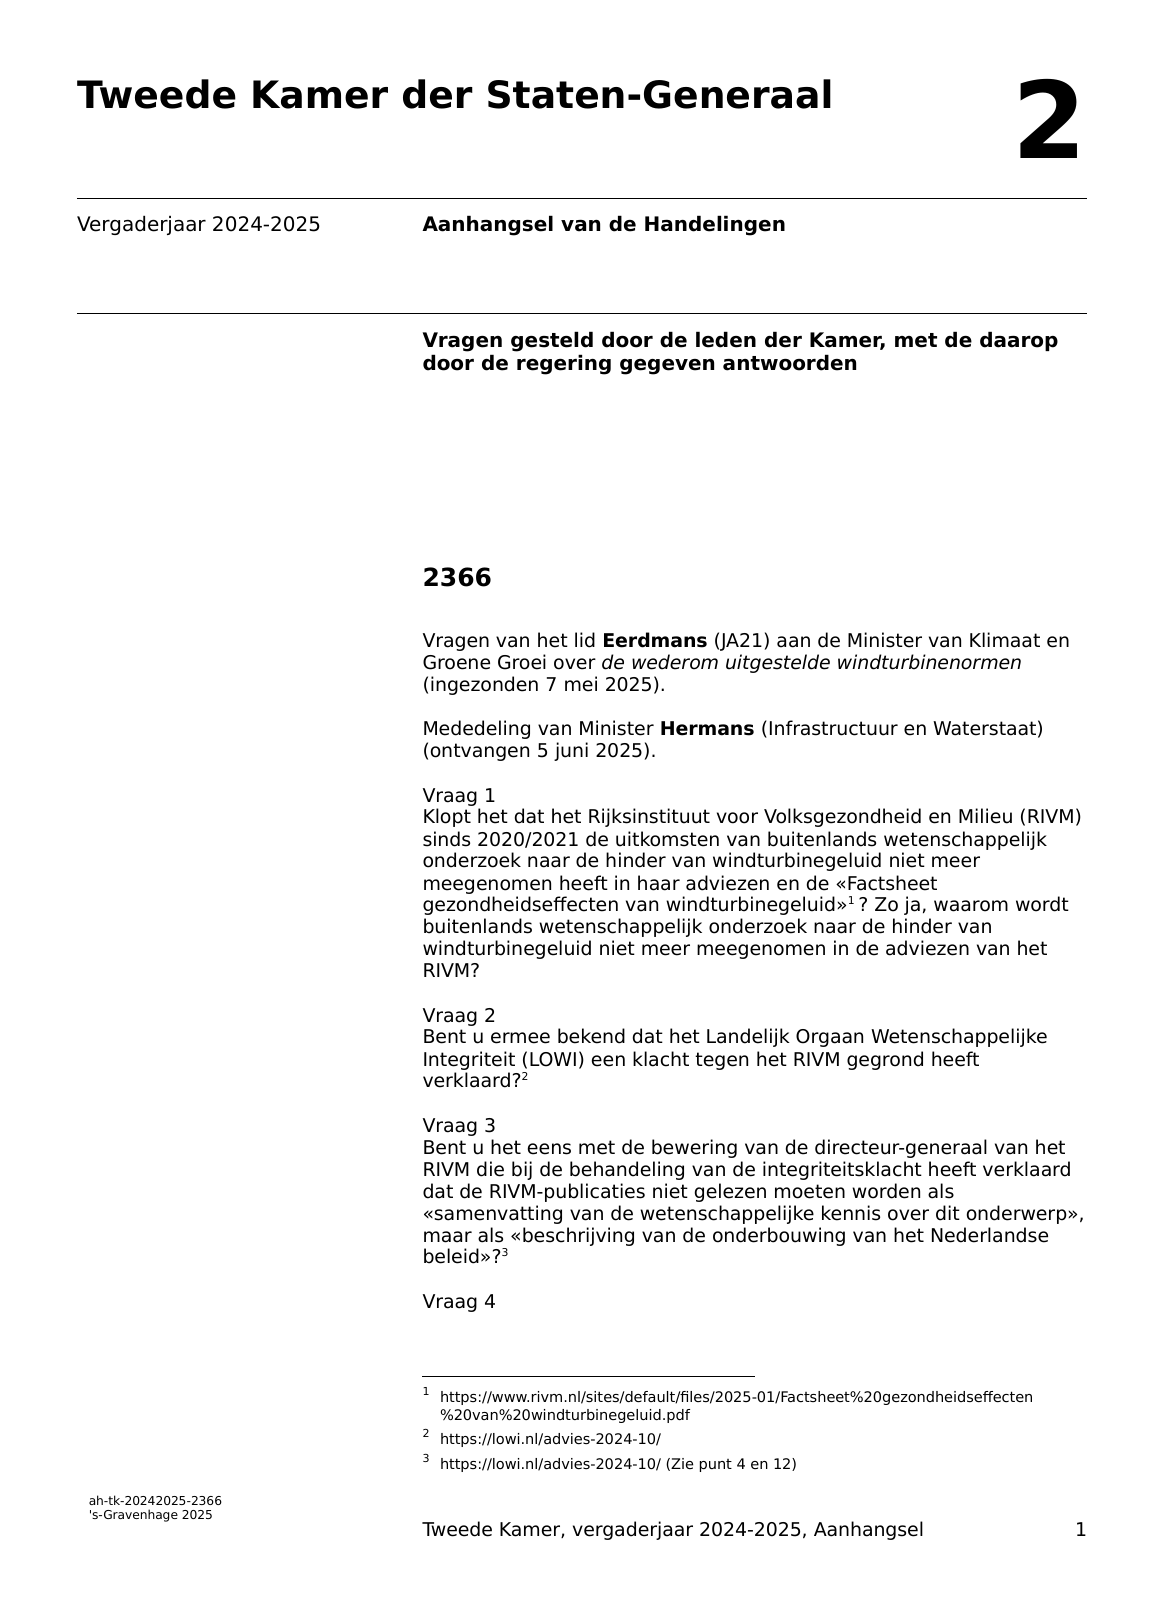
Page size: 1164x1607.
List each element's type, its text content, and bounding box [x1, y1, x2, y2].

table_cell [77, 314, 422, 375]
table_cell Vragen gesteld door de leden der Kamer, met de daarop door de regering gegeven antwoorden [422, 314, 1087, 375]
text Bent u ermee bekend dat het Landelijk Orgaan Wetenschappelijke Integriteit (LOWI) een klacht tegen het RIVM gegrond heeft verklaard? [422, 1026, 1087, 1092]
text https://www.rivm.nl/sites/default/files/2025-01/Factsheet%20gezondheidseffecten%20van%20windturbinegeluid.pdf [422, 1385, 1087, 1424]
text Vraag 1 [422, 784, 1087, 806]
text ah-tk-20242025-2366 [88, 1494, 323, 1508]
text https://lowi.nl/advies-2024-10/ [422, 1427, 1087, 1449]
text Bent u het eens met de bewering van de directeur-generaal van het RIVM die bij de behandeling van de integriteitsklacht heeft verklaard dat de RIVM-publicaties niet gelezen moeten worden als «samenvatting van de wetenschappelijke kennis over dit onderwerp», maar als «beschrijving van de onderbouwing van het Nederlandse beleid»? [422, 1137, 1087, 1268]
text Vraag 2 [422, 1004, 1087, 1026]
text 's-Gravenhage 2025 [88, 1508, 323, 1522]
table_cell Vergaderjaar 2024-2025 [77, 199, 422, 313]
text Mededeling van Minister Hermans (Infrastructuur en Waterstaat) (ontvangen 5 juni 2025). [422, 718, 1087, 762]
text Vraag 4 [422, 1291, 1087, 1313]
text Klopt het dat het Rijksinstituut voor Volksgezondheid en Milieu (RIVM) sinds 2020/2021 de uitkomsten van buitenlands wetenschappelijk onderzoek naar de hinder van windturbinegeluid niet meer meegenomen heeft in haar adviezen en de «Factsheet gezondheidseffecten van windturbinegeluid»? Zo ja, waarom wordt buitenlands wetenschappelijk onderzoek naar de hinder van windturbinegeluid niet meer meegenomen in de adviezen van het RIVM? [422, 806, 1087, 982]
table_header 2 [886, 59, 1087, 198]
text Vragen van het lid Eerdmans (JA21) aan de Minister van Klimaat en Groene Groei over de wederom uitgestelde windturbinenormen (ingezonden 7 mei 2025). [422, 630, 1087, 696]
table_cell Aanhangsel van de Handelingen [422, 199, 1087, 313]
text Vraag 3 [422, 1114, 1087, 1137]
text 2366 [422, 563, 1087, 592]
text https://lowi.nl/advies-2024-10/ (Zie punt 4 en 12) [422, 1452, 1087, 1474]
table_header Tweede Kamer der Staten-Generaal [77, 59, 886, 198]
